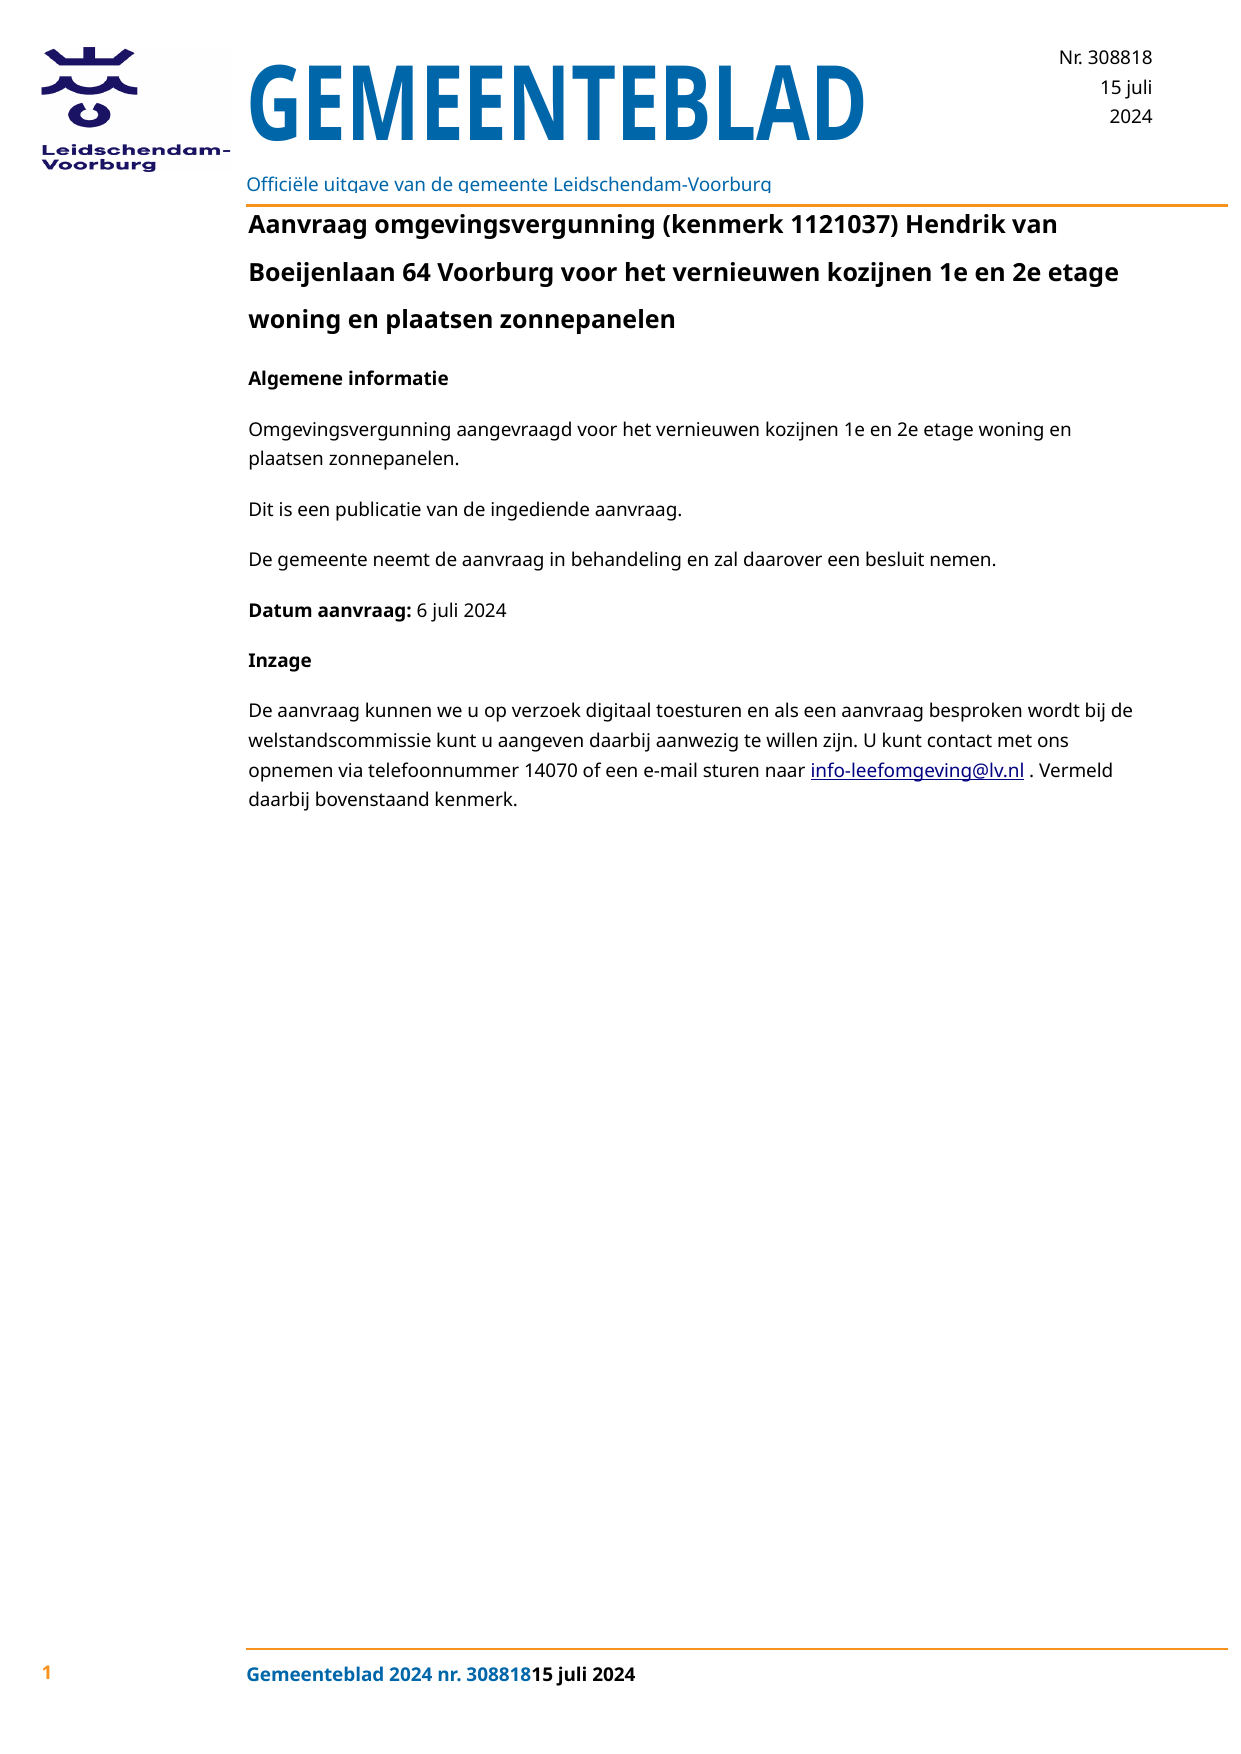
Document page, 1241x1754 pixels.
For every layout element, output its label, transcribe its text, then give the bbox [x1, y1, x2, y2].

text Aanvraag omgevingsvergunning (kenmerk 1121037) Hendrik van Boeijenlaan 64 Voorburg voor het vernieuwen kozijnen 1e en 2e etage woning en plaatsen zonnepanelen [248, 207, 1152, 336]
text Inzage [248, 647, 1152, 673]
text Omgevingsvergunning aangevraagd voor het vernieuwen kozijnen 1e en 2e etage woning en plaatsen zonnepanelen. [248, 416, 1152, 471]
text De aanvraag kunnen we u op verzoek digitaal toesturen en als een aanvraag besproken wordt bij de welstandscommissie kunt u aangeven daarbij aanwezig te willen zijn. U kunt contact met ons opnemen via telefoonnummer 14070 of een e-mail sturen naar info-leefomgeving@lv.nl . Vermeld daarbij bovenstaand kenmerk. [248, 698, 1152, 812]
text Datum aanvraag: 6 juli 2024 [248, 597, 1152, 622]
picture [41, 47, 231, 172]
text Dit is een publicatie van de ingediende aanvraag. [248, 496, 1152, 522]
text Algemene informatie [248, 366, 1152, 391]
text De gemeente neemt de aanvraag in behandeling en zal daarover een besluit nemen. [248, 546, 1152, 572]
